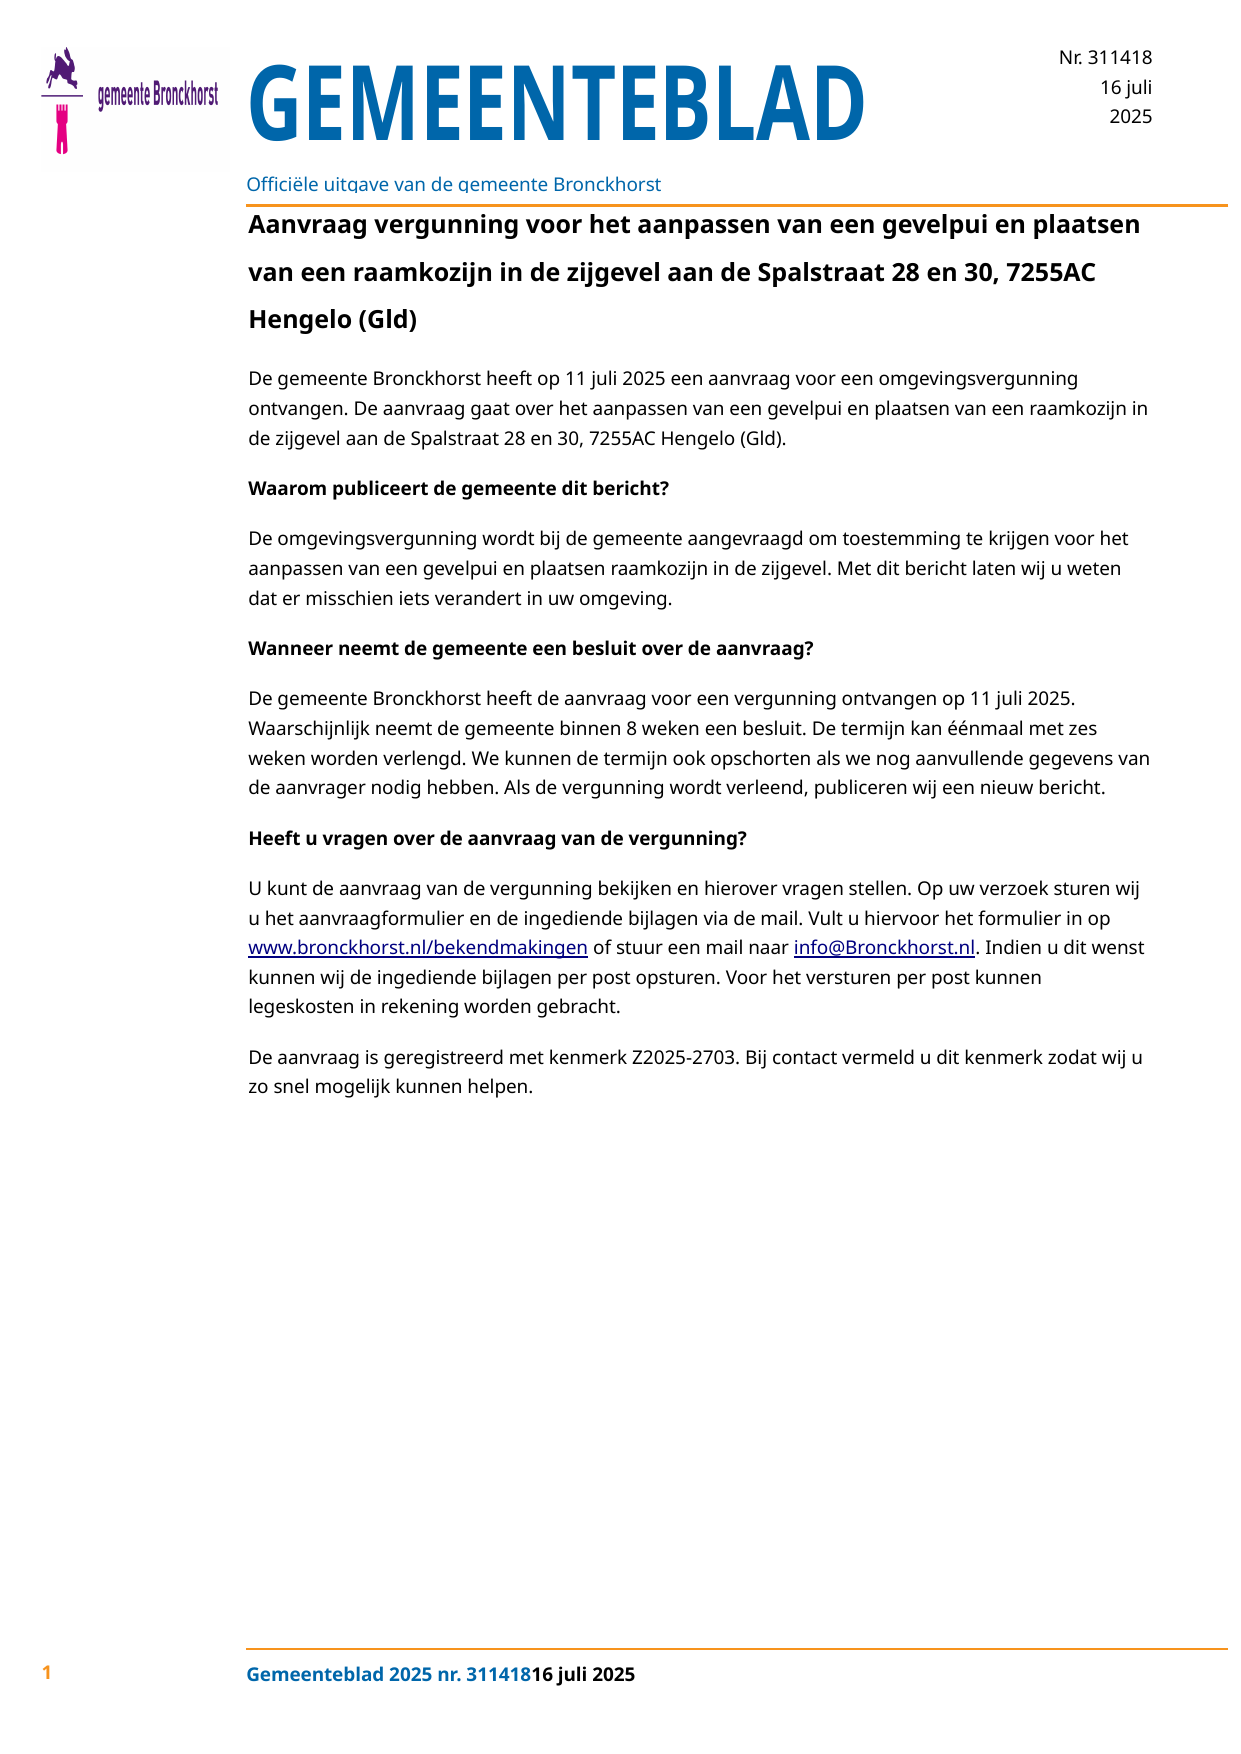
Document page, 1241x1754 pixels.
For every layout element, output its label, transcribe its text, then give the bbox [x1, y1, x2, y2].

text Heeft u vragen over de aanvraag van de vergunning? [248, 825, 1152, 850]
text U kunt de aanvraag van de vergunning bekijken en hierover vragen stellen. Op uw verzoek sturen wij u het aanvraagformulier en de ingediende bijlagen via de mail. Vult u hiervoor het formulier in op www.bronckhorst.nl/bekendmakingen of stuur een mail naar info@Bronckhorst.nl. Indien u dit wenst kunnen wij de ingediende bijlagen per post opsturen. Voor het versturen per post kunnen legeskosten in rekening worden gebracht. [248, 875, 1152, 1019]
text De gemeente Bronckhorst heeft op 11 juli 2025 een aanvraag voor een omgevingsvergunning ontvangen. De aanvraag gaat over het aanpassen van een gevelpui en plaatsen van een raamkozijn in de zijgevel aan de Spalstraat 28 en 30, 7255AC Hengelo (Gld). [248, 366, 1152, 450]
picture [41, 47, 231, 172]
text De omgevingsvergunning wordt bij de gemeente aangevraagd om toestemming te krijgen voor het aanpassen van een gevelpui en plaatsen raamkozijn in de zijgevel. Met dit bericht laten wij u weten dat er misschien iets verandert in uw omgeving. [248, 526, 1152, 610]
text Wanneer neemt de gemeente een besluit over de aanvraag? [248, 635, 1152, 661]
text Waarom publiceert de gemeente dit bericht? [248, 475, 1152, 501]
text De gemeente Bronckhorst heeft de aanvraag voor een vergunning ontvangen op 11 juli 2025. Waarschijnlijk neemt de gemeente binnen 8 weken een besluit. De termijn kan éénmaal met zes weken worden verlengd. We kunnen de termijn ook opschorten als we nog aanvullende gegevens van de aanvrager nodig hebben. Als de vergunning wordt verleend, publiceren wij een nieuw bericht. [248, 686, 1152, 800]
text De aanvraag is geregistreerd met kenmerk Z2025-2703. Bij contact vermeld u dit kenmerk zodat wij u zo snel mogelijk kunnen helpen. [248, 1044, 1152, 1099]
text Aanvraag vergunning voor het aanpassen van een gevelpui en plaatsen van een raamkozijn in de zijgevel aan de Spalstraat 28 en 30, 7255AC Hengelo (Gld) [248, 207, 1152, 336]
